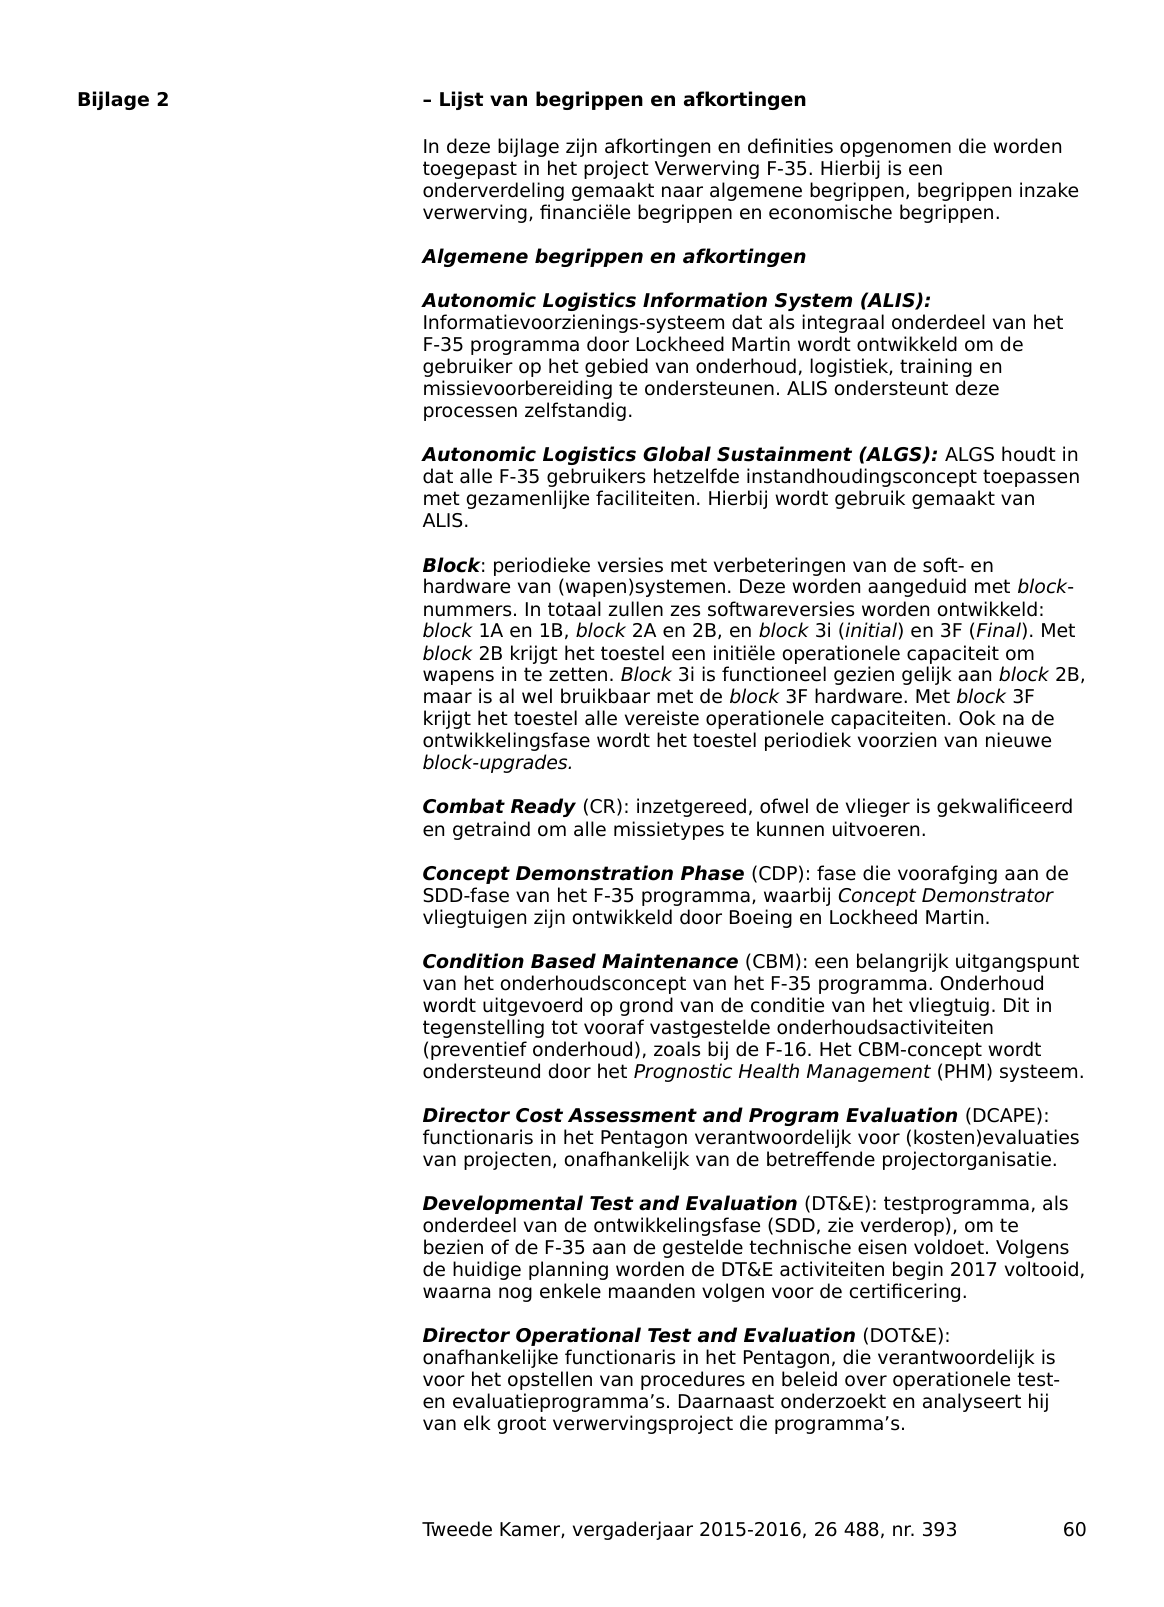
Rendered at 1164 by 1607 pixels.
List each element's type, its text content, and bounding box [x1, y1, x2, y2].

text Condition Based Maintenance (CBM): een belangrijk uitgangspunt van het onderhoudsconcept van het F-35 programma. Onderhoud wordt uitgevoerd op grond van de conditie van het vliegtuig. Dit in tegenstelling tot vooraf vastgestelde onderhoudsactiviteiten (preventief onderhoud), zoals bij de F-16. Het CBM-concept wordt ondersteund door het Prognostic Health Management (PHM) systeem. [422, 951, 1087, 1083]
text Combat Ready (CR): inzetgereed, ofwel de vlieger is gekwalificeerd en getraind om alle missietypes te kunnen uitvoeren. [422, 796, 1087, 840]
text Developmental Test and Evaluation (DT&E): testprogramma, als onderdeel van de ontwikkelingsfase (SDD, zie verderop), om te bezien of de F-35 aan de gestelde technische eisen voldoet. Volgens de huidige planning worden de DT&E activiteiten begin 2017 voltooid, waarna nog enkele maanden volgen voor de certificering. [422, 1193, 1087, 1303]
text Block: periodieke versies met verbeteringen van de soft- en hardware van (wapen)systemen. Deze worden aangeduid met block-nummers. In totaal zullen zes softwareversies worden ontwikkeld: block 1A en 1B, block 2A en 2B, en block 3i (initial) en 3F (Final). Met block 2B krijgt het toestel een initiële operationele capaciteit om wapens in te zetten. Block 3i is functioneel gezien gelijk aan block 2B, maar is al wel bruikbaar met de block 3F hardware. Met block 3F krijgt het toestel alle vereiste operationele capaciteiten. Ook na de ontwikkelingsfase wordt het toestel periodiek voorzien van nieuwe block-upgrades. [422, 554, 1087, 774]
text Autonomic Logistics Global Sustainment (ALGS): ALGS houdt in dat alle F-35 gebruikers hetzelfde instandhoudingsconcept toepassen met gezamenlijke faciliteiten. Hierbij wordt gebruik gemaakt van ALIS. [422, 444, 1087, 532]
text Autonomic Logistics Information System (ALIS): Informatievoorzienings-systeem dat als integraal onderdeel van het F-35 programma door Lockheed Martin wordt ontwikkeld om de gebruiker op het gebied van onderhoud, logistiek, training en missievoorbereiding te ondersteunen. ALIS ondersteunt deze processen zelfstandig. [422, 290, 1087, 422]
text In deze bijlage zijn afkortingen en definities opgenomen die worden toegepast in het project Verwerving F-35. Hierbij is een onderverdeling gemaakt naar algemene begrippen, begrippen inzake verwerving, financiële begrippen en economische begrippen. [422, 136, 1087, 224]
text Director Cost Assessment and Program Evaluation (DCAPE): functionaris in het Pentagon verantwoordelijk voor (kosten)evaluaties van projecten, onafhankelijk van de betreffende projectorganisatie. [422, 1105, 1087, 1171]
subtitle Bijlage 2 – Lijst van begrippen en afkortingen [77, 89, 1087, 111]
text Director Operational Test and Evaluation (DOT&E): onafhankelijke functionaris in het Pentagon, die verantwoordelijk is voor het opstellen van procedures en beleid over operationele test- en evaluatieprogramma’s. Daarnaast onderzoekt en analyseert hij van elk groot verwervingsproject die programma’s. [422, 1325, 1087, 1435]
text Concept Demonstration Phase (CDP): fase die voorafging aan de SDD-fase van het F-35 programma, waarbij Concept Demonstrator vliegtuigen zijn ontwikkeld door Boeing en Lockheed Martin. [422, 863, 1087, 928]
subtitle Algemene begrippen en afkortingen [422, 246, 1087, 268]
